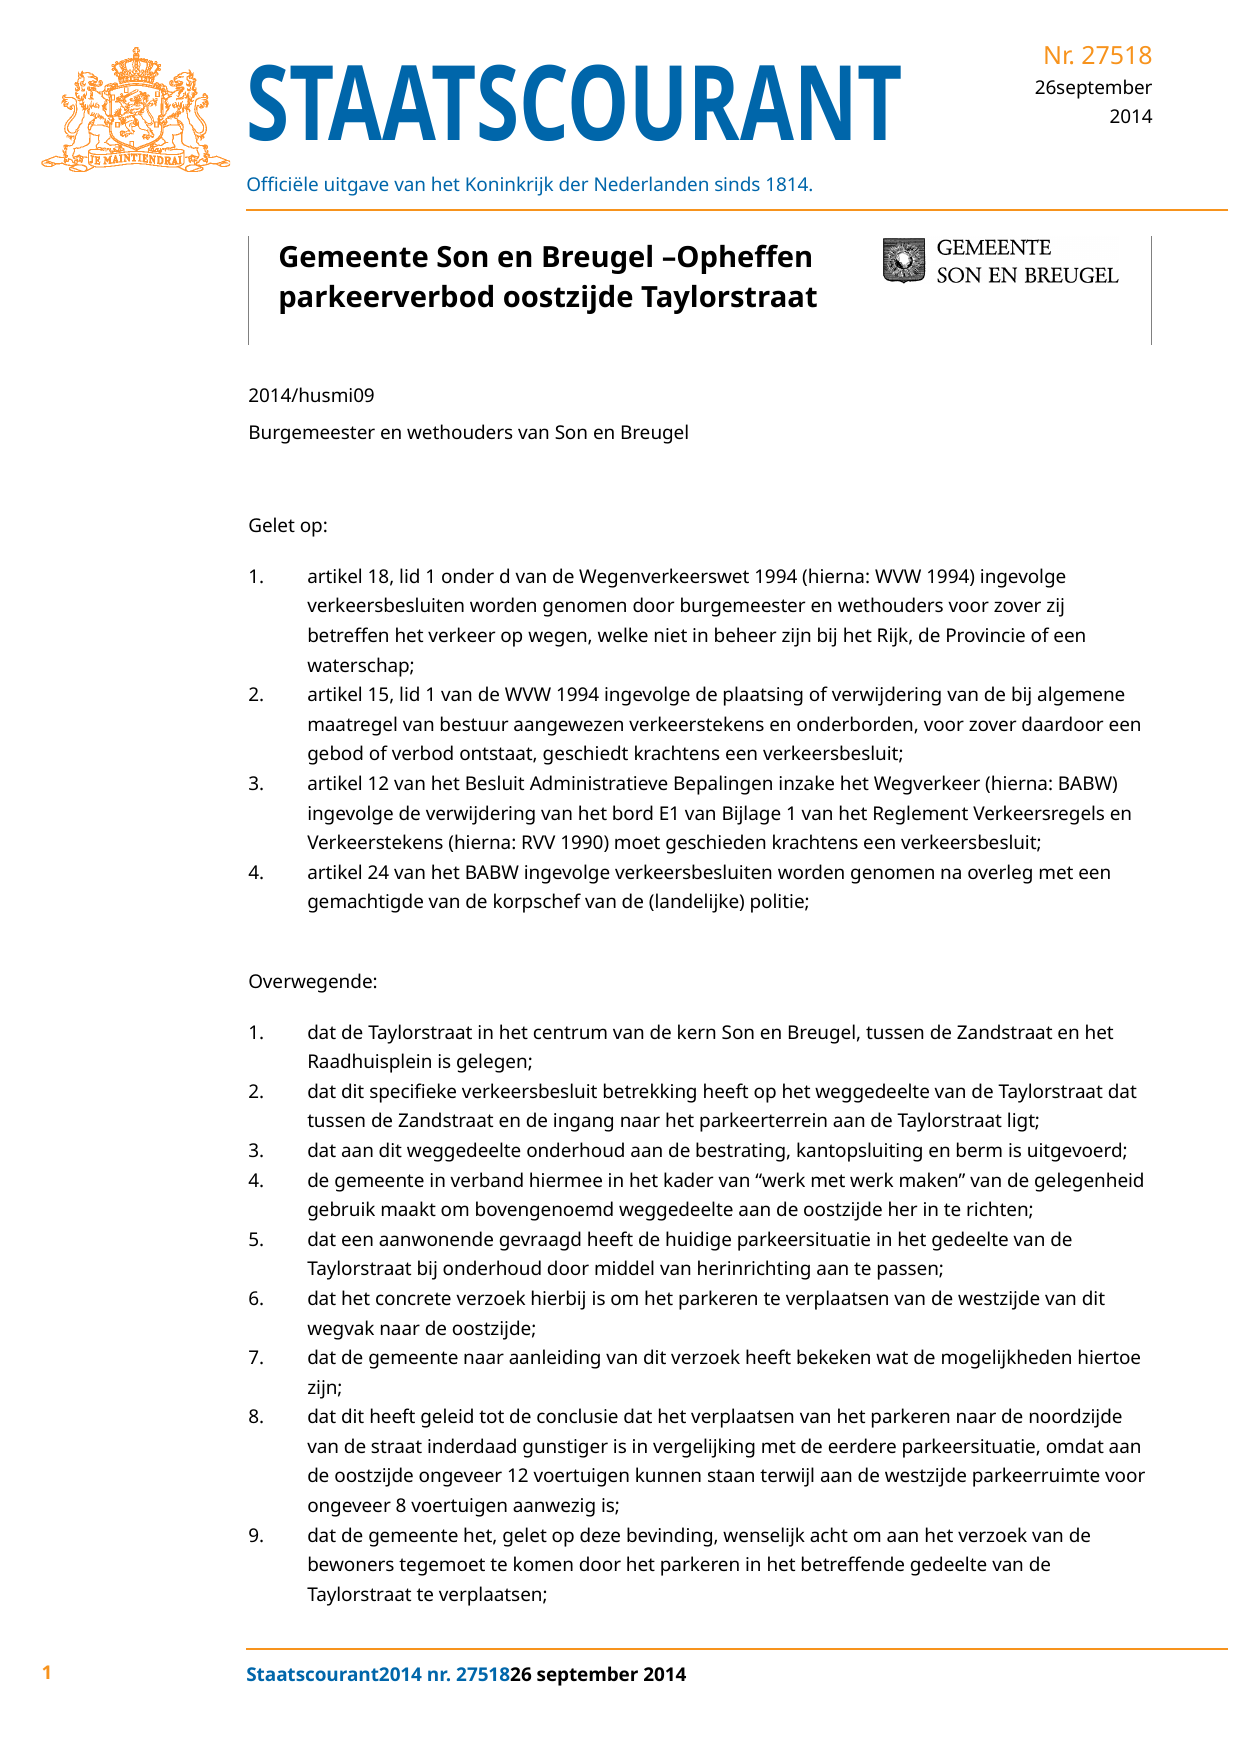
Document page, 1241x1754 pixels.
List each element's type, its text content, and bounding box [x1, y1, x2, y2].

list dat een aanwonende gevraagd heeft de huidige parkeersituatie in het gedeelte van de Taylorstraat bij onderhoud door middel van herinrichting aan te passen; [248, 1226, 1152, 1281]
list artikel 12 van het Besluit Administratieve Bepalingen inzake het Wegverkeer (hierna: BABW) ingevolge de verwijdering van het bord E1 van Bijlage 1 van het Reglement Verkeersregels en Verkeerstekens (hierna: RVV 1990) moet geschieden krachtens een verkeersbesluit; [248, 770, 1152, 855]
table_header [850, 236, 1151, 345]
text 2014/husmi09 [248, 383, 1152, 408]
text Overwegende: [248, 968, 1152, 994]
picture [882, 236, 1119, 284]
text Burgemeester en wethouders van Son en Breugel [248, 419, 1152, 445]
text Gelet op: [248, 513, 1152, 538]
list de gemeente in verband hiermee in het kader van “werk met werk maken” van de gelegenheid gebruik maakt om bovengenoemd weggedeelte aan de oostzijde her in te richten; [248, 1167, 1152, 1222]
list dat dit specifieke verkeersbesluit betrekking heeft op het weggedeelte van de Taylorstraat dat tussen de Zandstraat en de ingang naar het parkeerterrein aan de Taylorstraat ligt; [248, 1078, 1152, 1133]
list dat het concrete verzoek hierbij is om het parkeren te verplaatsen van de westzijde van dit wegvak naar de oostzijde; [248, 1285, 1152, 1340]
list dat de Taylorstraat in het centrum van de kern Son en Breugel, tussen de Zandstraat en het Raadhuisplein is gelegen; [248, 1019, 1152, 1074]
list dat aan dit weggedeelte onderhoud aan de bestrating, kantopsluiting en berm is uitgevoerd; [248, 1137, 1152, 1163]
table_header Gemeente Son en Breugel –Opheffen parkeerverbod oostzijde Taylorstraat [249, 236, 850, 345]
list artikel 15, lid 1 van de WVW 1994 ingevolge de plaatsing of verwijdering van de bij algemene maatregel van bestuur aangewezen verkeerstekens en onderborden, voor zover daardoor een gebod of verbod ontstaat, geschiedt krachtens een verkeersbesluit; [248, 681, 1152, 766]
list dat de gemeente het, gelet op deze bevinding, wenselijk acht om aan het verzoek van de bewoners tegemoet te komen door het parkeren in het betreffende gedeelte van de Taylorstraat te verplaatsen; [248, 1522, 1152, 1607]
list dat de gemeente naar aanleiding van dit verzoek heeft bekeken wat de mogelijkheden hiertoe zijn; [248, 1344, 1152, 1399]
list artikel 24 van het BABW ingevolge verkeersbesluiten worden genomen na overleg met een gemachtigde van de korpschef van de (landelijke) politie; [248, 859, 1152, 914]
list artikel 18, lid 1 onder d van de Wegenverkeerswet 1994 (hierna: WVW 1994) ingevolge verkeersbesluiten worden genomen door burgemeester en wethouders voor zover zij betreffen het verkeer op wegen, welke niet in beheer zijn bij het Rijk, de Provincie of een waterschap; [248, 563, 1152, 677]
list dat dit heeft geleid tot de conclusie dat het verplaatsen van het parkeren naar de noordzijde van de straat inderdaad gunstiger is in vergelijking met de eerdere parkeersituatie, omdat aan de oostzijde ongeveer 12 voertuigen kunnen staan terwijl aan de westzijde parkeerruimte voor ongeveer 8 voertuigen aanwezig is; [248, 1403, 1152, 1518]
picture [41, 47, 231, 172]
